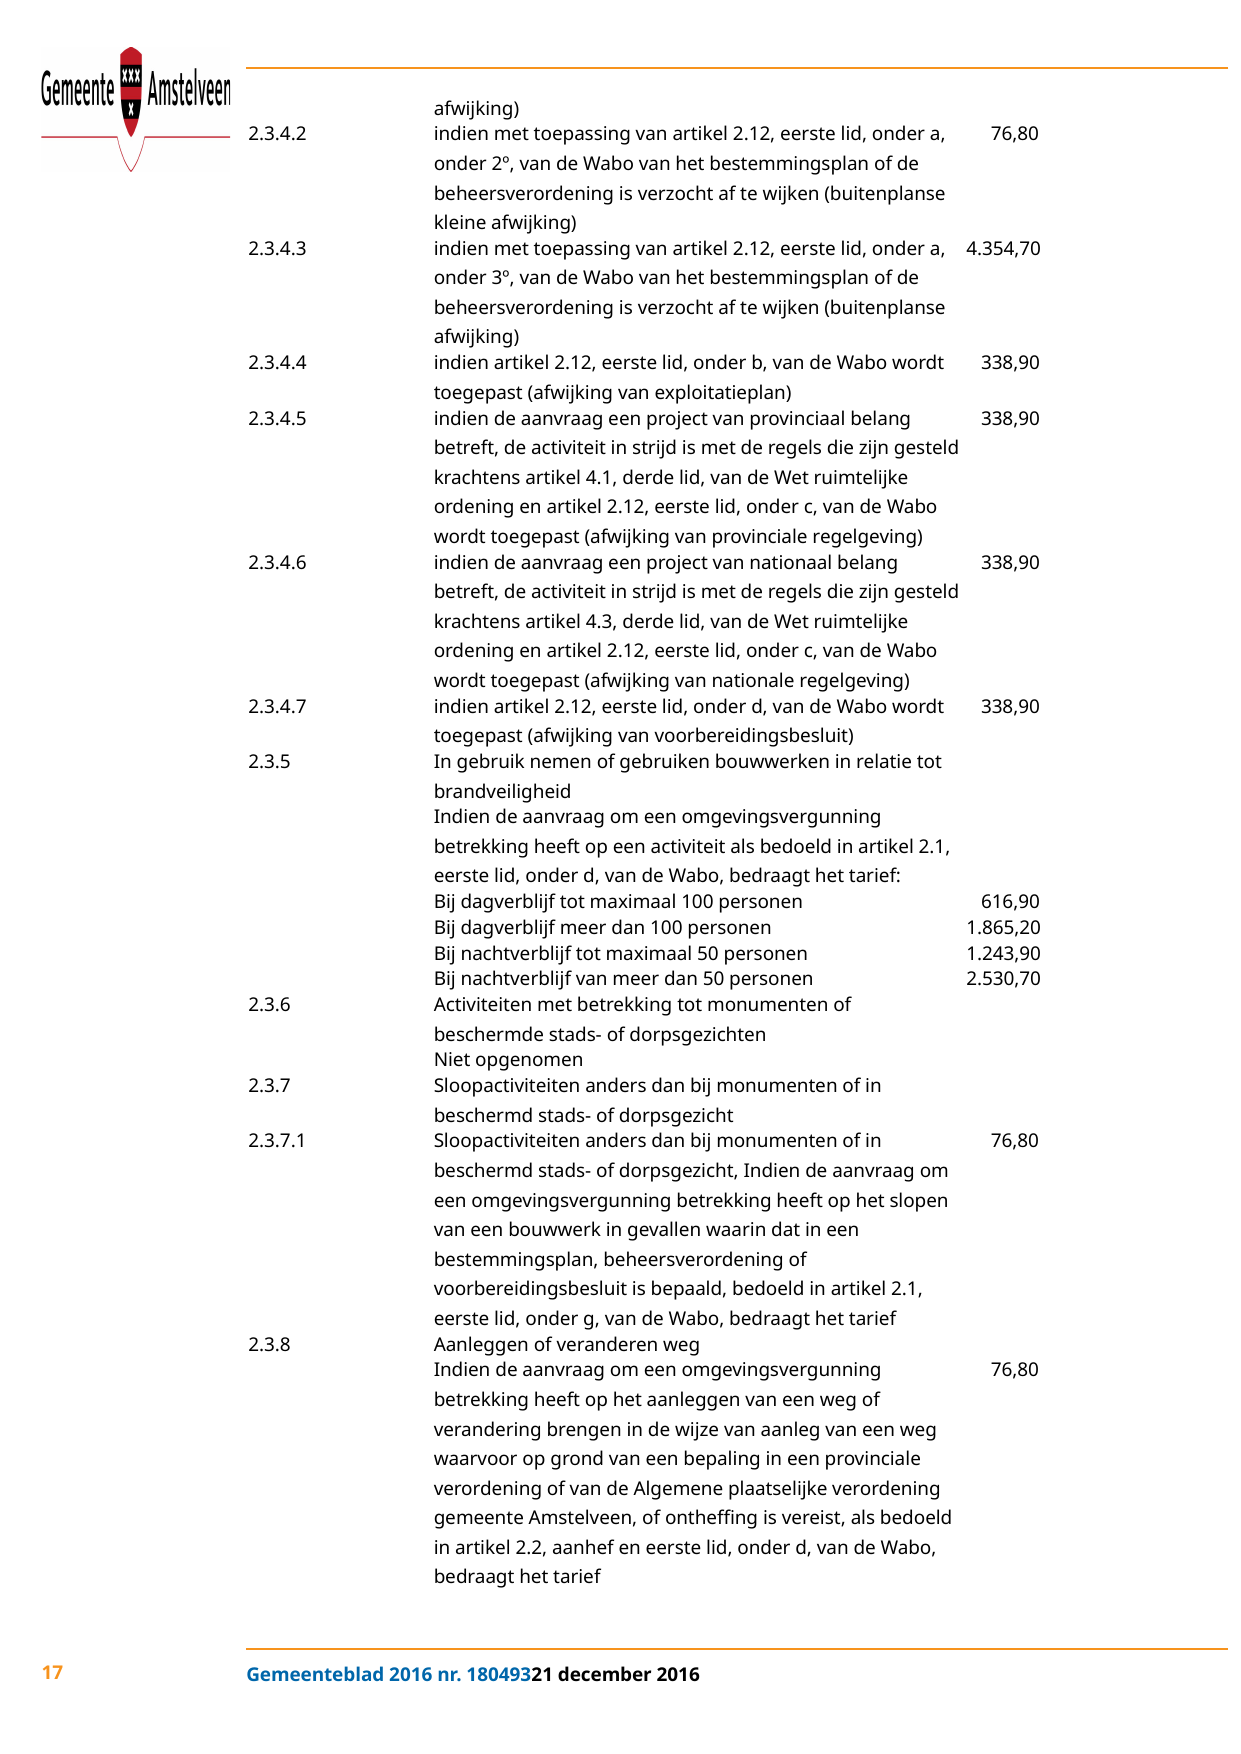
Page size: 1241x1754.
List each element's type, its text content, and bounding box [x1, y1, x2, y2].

table_cell Niet opgenomen [434, 1047, 966, 1072]
table_cell 2.530,70 [966, 966, 1152, 991]
table_cell Bij dagverblijf meer dan 100 personen [434, 914, 966, 940]
table_cell 1.865,20 [966, 914, 1152, 940]
table_cell 338,90 [966, 693, 1152, 748]
table_cell [966, 1073, 1152, 1128]
table_cell indien de aanvraag een project van provinciaal belang betreft, de activiteit in strijd is met de regels die zijn gesteld krachtens artikel 4.1, derde lid, van de Wet ruimtelijke ordening en artikel 2.12, eerste lid, onder c, van de Wabo wordt toegepast (afwijking van provinciale regelgeving) [434, 405, 966, 549]
table_cell indien met toepassing van artikel 2.12, eerste lid, onder a, onder 2º, van de Wabo van het bestemmingsplan of de beheersverordening is verzocht af te wijken (buitenplanse kleine afwijking) [434, 121, 966, 235]
table_cell 76,80 [966, 121, 1152, 235]
table_cell Sloopactiviteiten anders dan bij monumenten of in beschermd stads- of dorpsgezicht, Indien de aanvraag om een omgevingsvergunning betrekking heeft op het slopen van een bouwwerk in gevallen waarin dat in een bestemmingsplan, beheersverordening of voorbereidingsbesluit is bepaald, bedoeld in artikel 2.1, eerste lid, onder g, van de Wabo, bedraagt het tarief [434, 1128, 966, 1331]
picture [41, 47, 231, 172]
table_cell [966, 804, 1152, 888]
table_cell 76,80 [966, 1357, 1152, 1589]
table_cell 338,90 [966, 350, 1152, 405]
table_cell 2.3.4.7 [248, 693, 433, 748]
table_cell 4.354,70 [966, 235, 1152, 349]
table_cell [248, 940, 433, 966]
table_cell 2.3.4.2 [248, 121, 433, 235]
table_cell In gebruik nemen of gebruiken bouwwerken in relatie tot brandveiligheid [434, 748, 966, 803]
table_cell [966, 1331, 1152, 1357]
table_cell 2.3.5 [248, 748, 433, 803]
table_cell 2.3.4.5 [248, 405, 433, 549]
table_cell afwijking) [434, 95, 966, 121]
table_cell Bij nachtverblijf tot maximaal 50 personen [434, 940, 966, 966]
table_cell 2.3.7 [248, 1073, 433, 1128]
table_cell 616,90 [966, 889, 1152, 914]
table_cell Indien de aanvraag om een omgevingsvergunning betrekking heeft op het aanleggen van een weg of verandering brengen in de wijze van aanleg van een weg waarvoor op grond van een bepaling in een provinciale verordening of van de Algemene plaatselijke verordening gemeente Amstelveen, of ontheffing is vereist, als bedoeld in artikel 2.2, aanhef en eerste lid, onder d, van de Wabo, bedraagt het tarief [434, 1357, 966, 1589]
table_cell [966, 991, 1152, 1047]
table_cell 2.3.4.3 [248, 235, 433, 349]
table_cell [248, 1047, 433, 1072]
table_cell [966, 95, 1152, 121]
table_cell [248, 966, 433, 991]
table_cell [966, 1047, 1152, 1072]
table_cell 2.3.4.4 [248, 350, 433, 405]
table_cell indien de aanvraag een project van nationaal belang betreft, de activiteit in strijd is met de regels die zijn gesteld krachtens artikel 4.3, derde lid, van de Wet ruimtelijke ordening en artikel 2.12, eerste lid, onder c, van de Wabo wordt toegepast (afwijking van nationale regelgeving) [434, 549, 966, 693]
table_cell Sloopactiviteiten anders dan bij monumenten of in beschermd stads- of dorpsgezicht [434, 1073, 966, 1128]
table_cell [248, 1357, 433, 1589]
table_cell 2.3.7.1 [248, 1128, 433, 1331]
table_cell [248, 914, 433, 940]
table_cell 2.3.6 [248, 991, 433, 1047]
table_cell Aanleggen of veranderen weg [434, 1331, 966, 1357]
table_cell 1.243,90 [966, 940, 1152, 966]
table_cell [966, 748, 1152, 803]
table_cell Activiteiten met betrekking tot monumenten of beschermde stads- of dorpsgezichten [434, 991, 966, 1047]
table_cell 2.3.4.6 [248, 549, 433, 693]
table_cell 2.3.8 [248, 1331, 433, 1357]
table_cell indien met toepassing van artikel 2.12, eerste lid, onder a, onder 3º, van de Wabo van het bestemmingsplan of de beheersverordening is verzocht af te wijken (buitenplanse afwijking) [434, 235, 966, 349]
table_cell Bij nachtverblijf van meer dan 50 personen [434, 966, 966, 991]
table_cell 76,80 [966, 1128, 1152, 1331]
table_cell 338,90 [966, 549, 1152, 693]
table_cell indien artikel 2.12, eerste lid, onder d, van de Wabo wordt toegepast (afwijking van voorbereidingsbesluit) [434, 693, 966, 748]
table_cell Bij dagverblijf tot maximaal 100 personen [434, 889, 966, 914]
table_cell 338,90 [966, 405, 1152, 549]
table_cell [248, 889, 433, 914]
table_cell indien artikel 2.12, eerste lid, onder b, van de Wabo wordt toegepast (afwijking van exploitatieplan) [434, 350, 966, 405]
table_cell [248, 804, 433, 888]
table_cell [248, 95, 433, 121]
table_cell Indien de aanvraag om een omgevingsvergunning betrekking heeft op een activiteit als bedoeld in artikel 2.1, eerste lid, onder d, van de Wabo, bedraagt het tarief: [434, 804, 966, 888]
